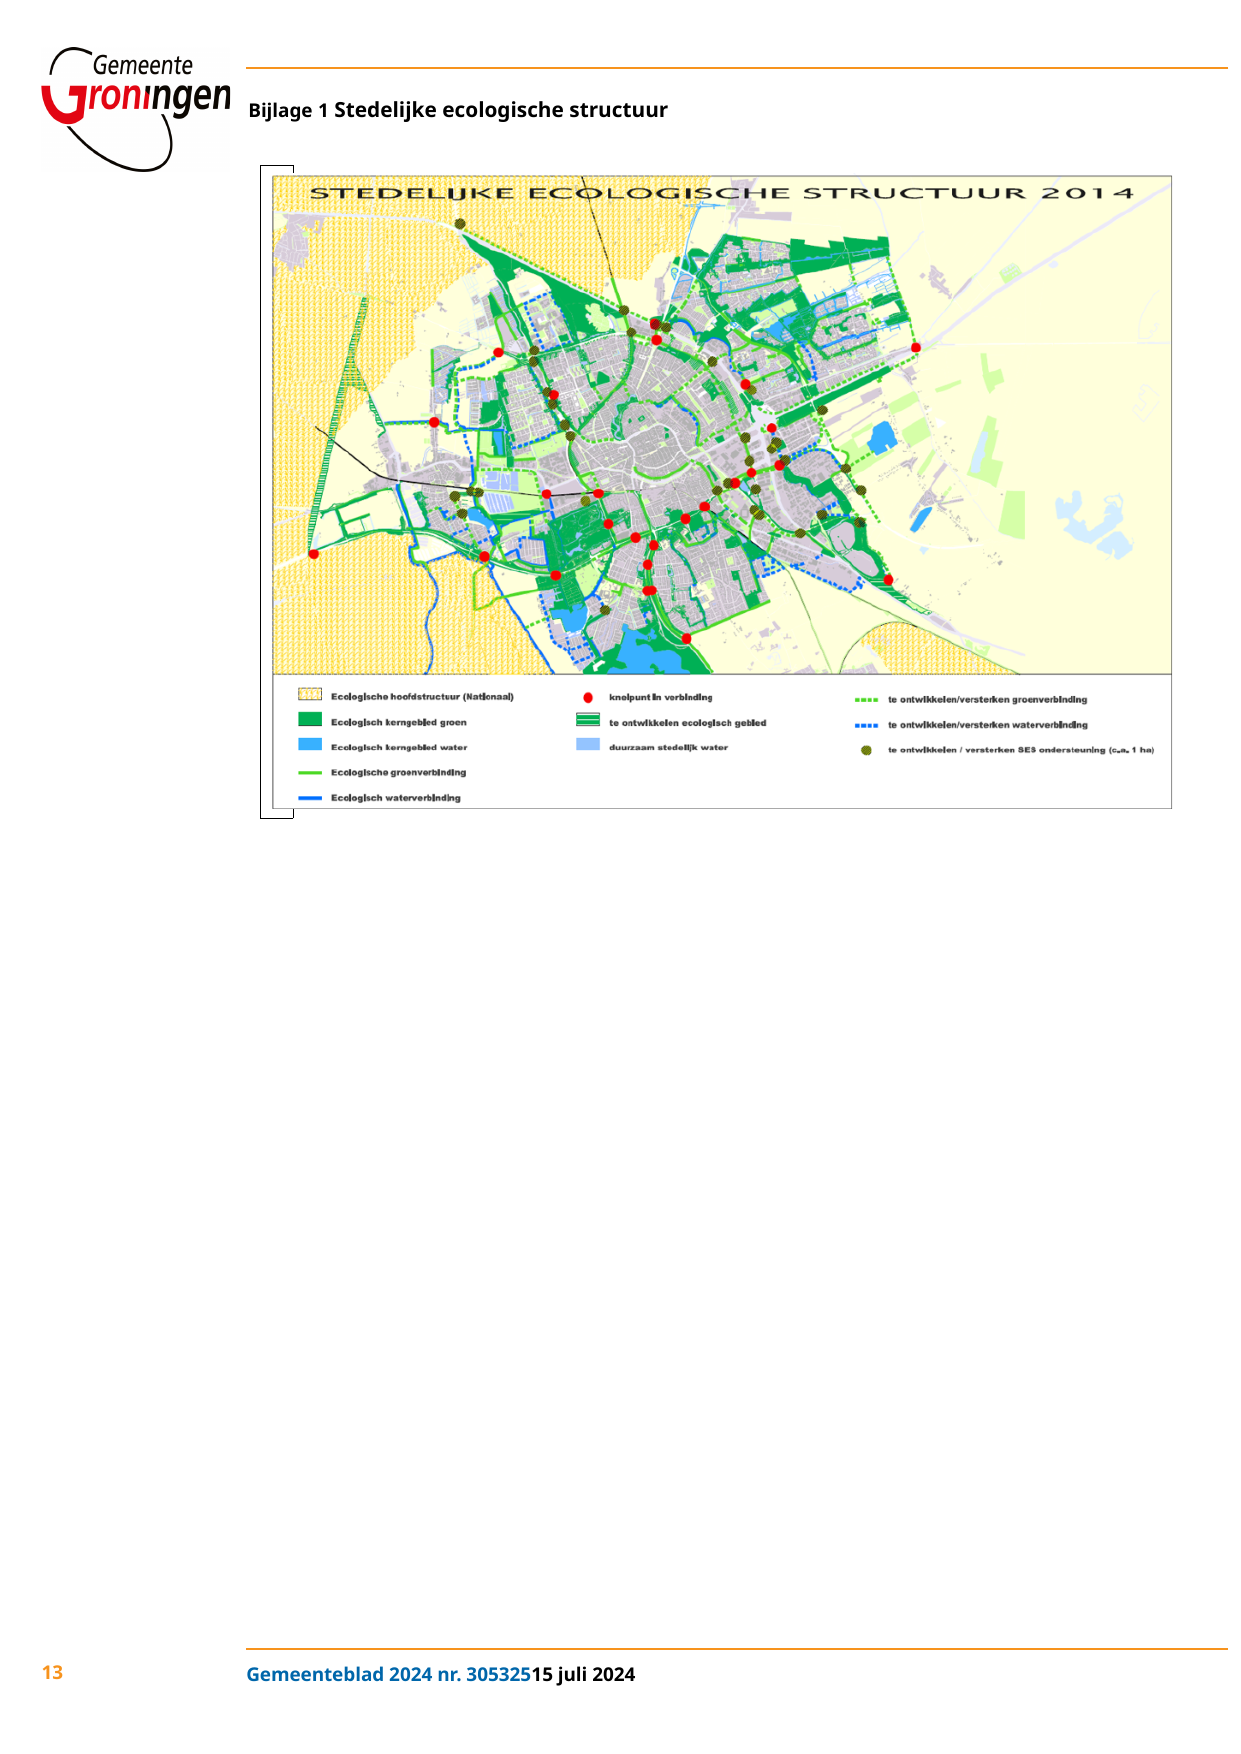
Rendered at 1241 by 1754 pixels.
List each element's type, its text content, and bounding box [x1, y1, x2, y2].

text Bijlage 1 Stedelijke ecologische structuur [248, 95, 1152, 123]
picture [41, 47, 231, 172]
picture [268, 173, 1173, 809]
